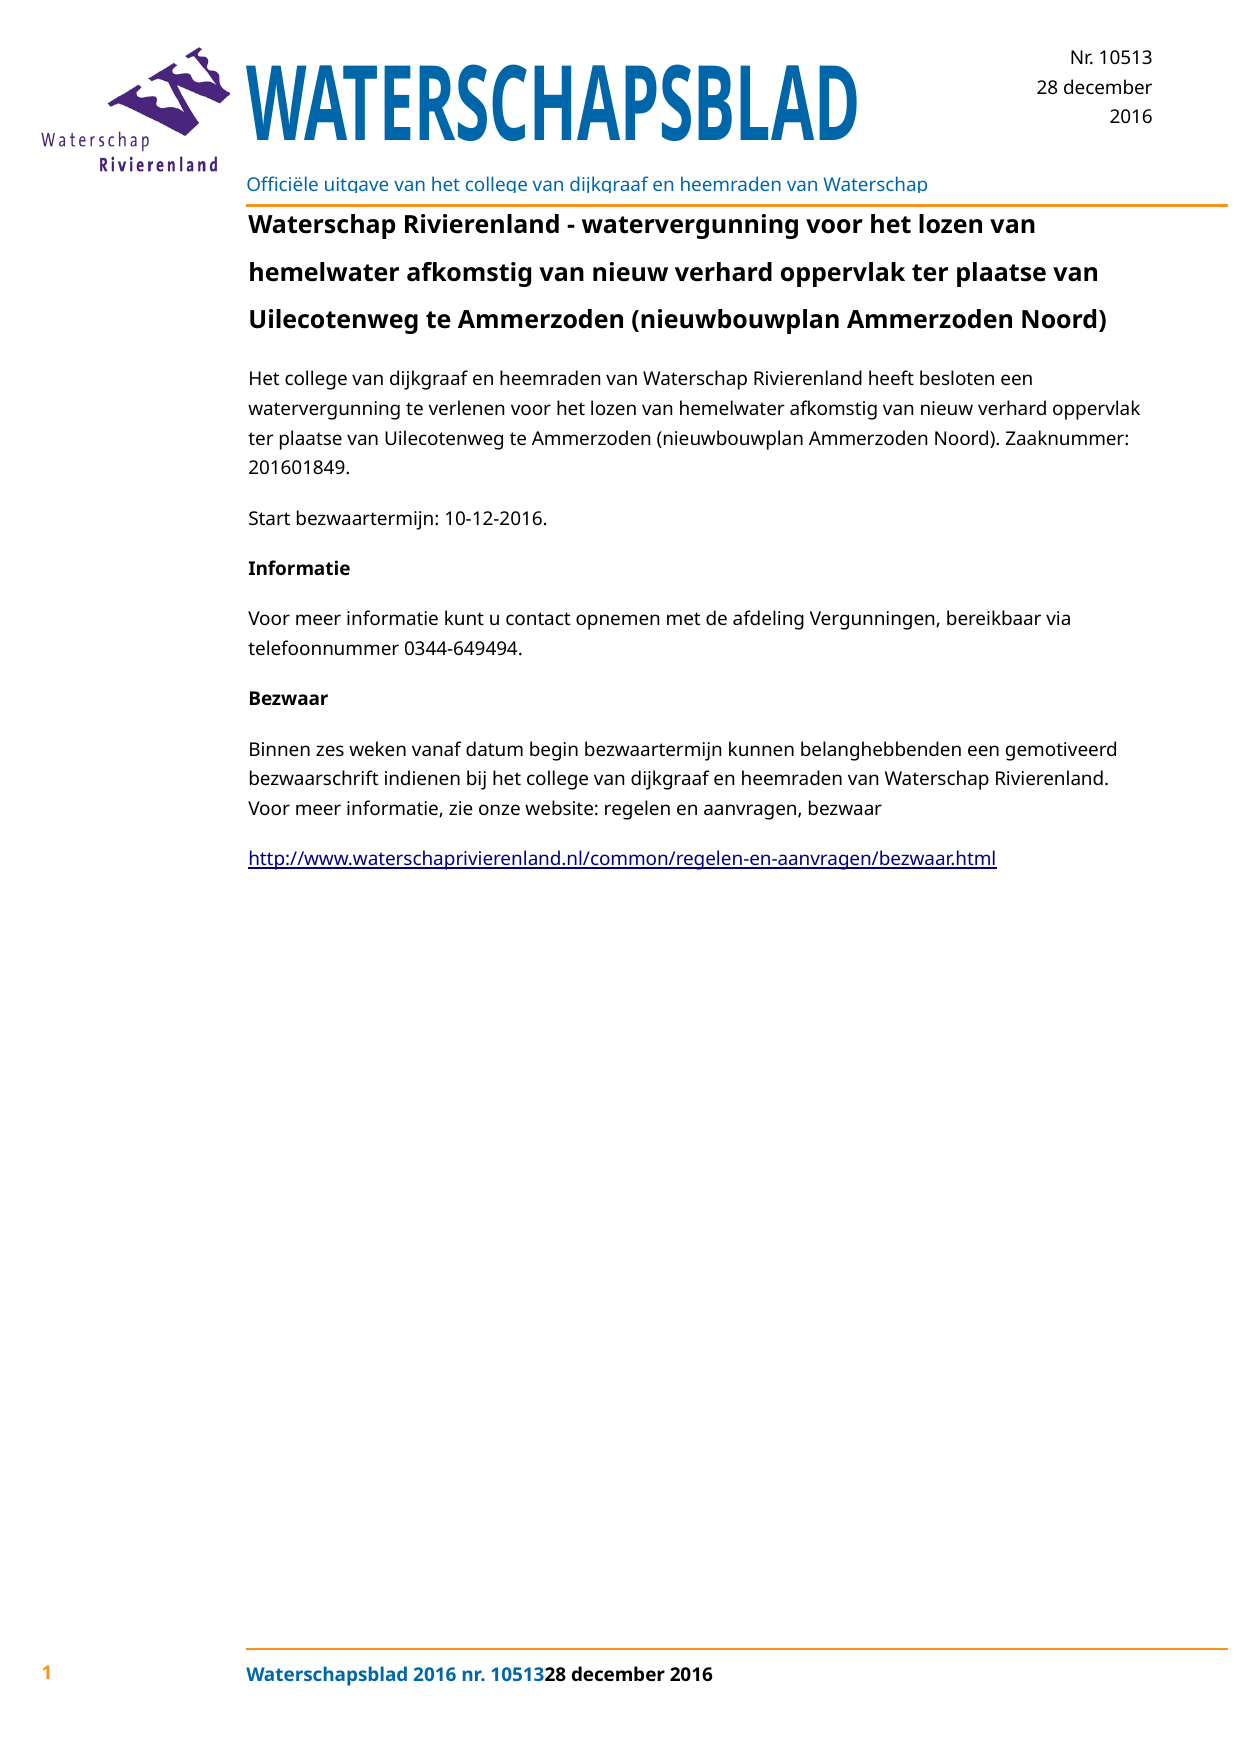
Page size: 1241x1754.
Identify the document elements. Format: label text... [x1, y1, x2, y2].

text Het college van dijkgraaf en heemraden van Waterschap Rivierenland heeft besloten een watervergunning te verlenen voor het lozen van hemelwater afkomstig van nieuw verhard oppervlak ter plaatse van Uilecotenweg te Ammerzoden (nieuwbouwplan Ammerzoden Noord). Zaaknummer: 201601849. [248, 366, 1152, 480]
text Waterschap Rivierenland - watervergunning voor het lozen van hemelwater afkomstig van nieuw verhard oppervlak ter plaatse van Uilecotenweg te Ammerzoden (nieuwbouwplan Ammerzoden Noord) [248, 207, 1152, 336]
text http://www.waterschaprivierenland.nl/common/regelen-en-aanvragen/bezwaar.html [248, 846, 1152, 871]
picture [41, 47, 231, 172]
text Informatie [248, 555, 1152, 581]
text Voor meer informatie kunt u contact opnemen met de afdeling Vergunningen, bereikbaar via telefoonnummer 0344-649494. [248, 606, 1152, 661]
text Binnen zes weken vanaf datum begin bezwaartermijn kunnen belanghebbenden een gemotiveerd bezwaarschrift indienen bij het college van dijkgraaf en heemraden van Waterschap Rivierenland. Voor meer informatie, zie onze website: regelen en aanvragen, bezwaar [248, 736, 1152, 821]
text Start bezwaartermijn: 10-12-2016. [248, 505, 1152, 530]
text Bezwaar [248, 686, 1152, 711]
